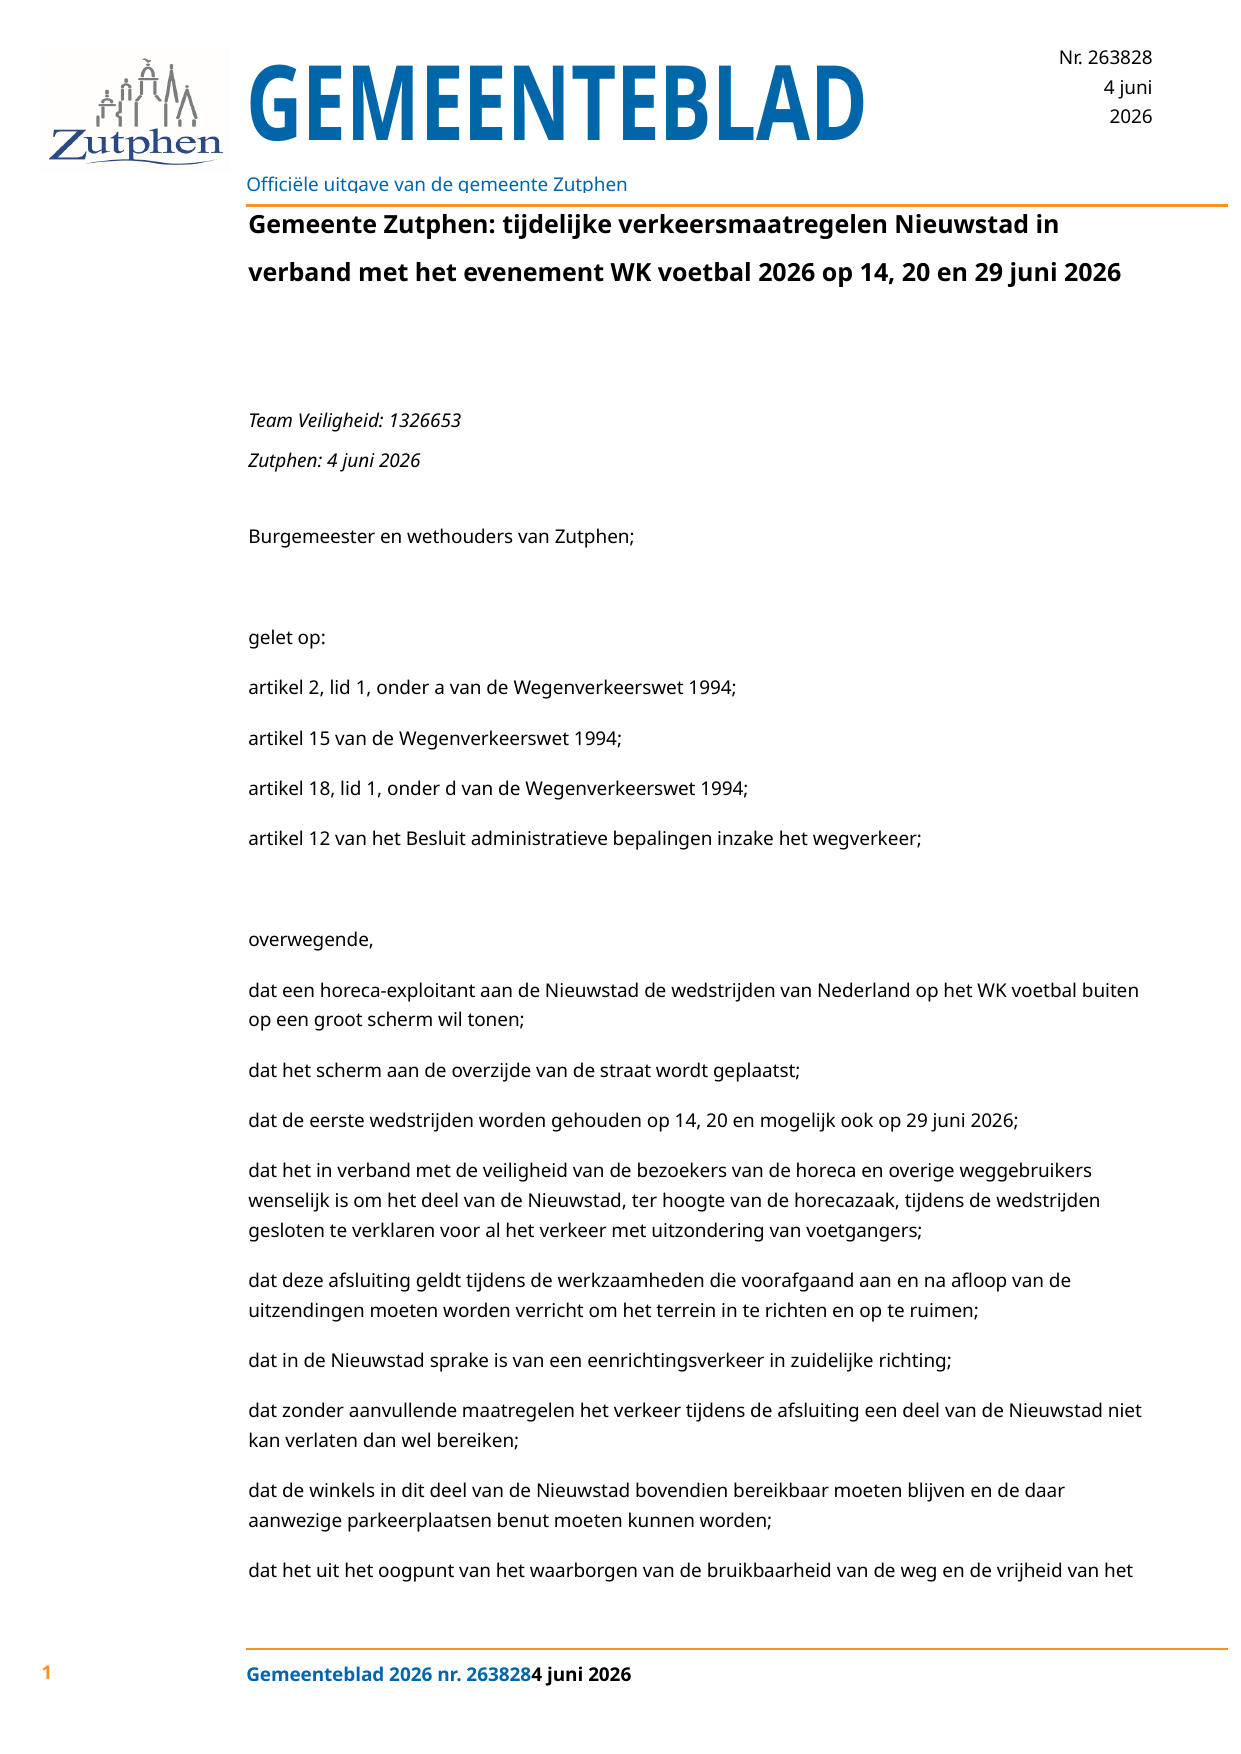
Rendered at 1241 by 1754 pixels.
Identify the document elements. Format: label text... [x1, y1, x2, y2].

text artikel 15 van de Wegenverkeerswet 1994; [248, 725, 1152, 750]
text dat deze afsluiting geldt tijdens de werkzaamheden die voorafgaand aan en na afloop van de uitzendingen moeten worden verricht om het terrein in te richten en op te ruimen; [248, 1267, 1152, 1322]
text dat het uit het oogpunt van het waarborgen van de bruikbaarheid van de weg en de vrijheid van het [248, 1558, 1152, 1583]
text dat het scherm aan de overzijde van de straat wordt geplaatst; [248, 1057, 1152, 1082]
text dat de winkels in dit deel van de Nieuwstad bovendien bereikbaar moeten blijven en de daar aanwezige parkeerplaatsen benut moeten kunnen worden; [248, 1478, 1152, 1533]
text Zutphen: 4 juni 2026 [248, 447, 1152, 473]
text dat zonder aanvullende maatregelen het verkeer tijdens de afsluiting een deel van de Nieuwstad niet kan verlaten dan wel bereiken; [248, 1398, 1152, 1453]
text Burgemeester en wethouders van Zutphen; [248, 523, 1152, 549]
text artikel 18, lid 1, onder d van de Wegenverkeerswet 1994; [248, 775, 1152, 801]
text overwegende, [248, 926, 1152, 952]
text artikel 2, lid 1, onder a van de Wegenverkeerswet 1994; [248, 674, 1152, 700]
picture [41, 47, 231, 172]
text Gemeente Zutphen: tijdelijke verkeersmaatregelen Nieuwstad in verband met het evenement WK voetbal 2026 op 14, 20 en 29 juni 2026 [248, 207, 1152, 288]
text dat in de Nieuwstad sprake is van een eenrichtingsverkeer in zuidelijke richting; [248, 1347, 1152, 1373]
text dat het in verband met de veiligheid van de bezoekers van de horeca en overige weggebruikers wenselijk is om het deel van de Nieuwstad, ter hoogte van de horecazaak, tijdens de wedstrijden gesloten te verklaren voor al het verkeer met uitzondering van voetgangers; [248, 1158, 1152, 1242]
text dat een horeca-exploitant aan de Nieuwstad de wedstrijden van Nederland op het WK voetbal buiten op een groot scherm wil tonen; [248, 977, 1152, 1032]
text Team Veiligheid: 1326653 [248, 408, 1152, 433]
text gelet op: [248, 624, 1152, 649]
text dat de eerste wedstrijden worden gehouden op 14, 20 en mogelijk ook op 29 juni 2026; [248, 1107, 1152, 1133]
text artikel 12 van het Besluit administratieve bepalingen inzake het wegverkeer; [248, 826, 1152, 851]
